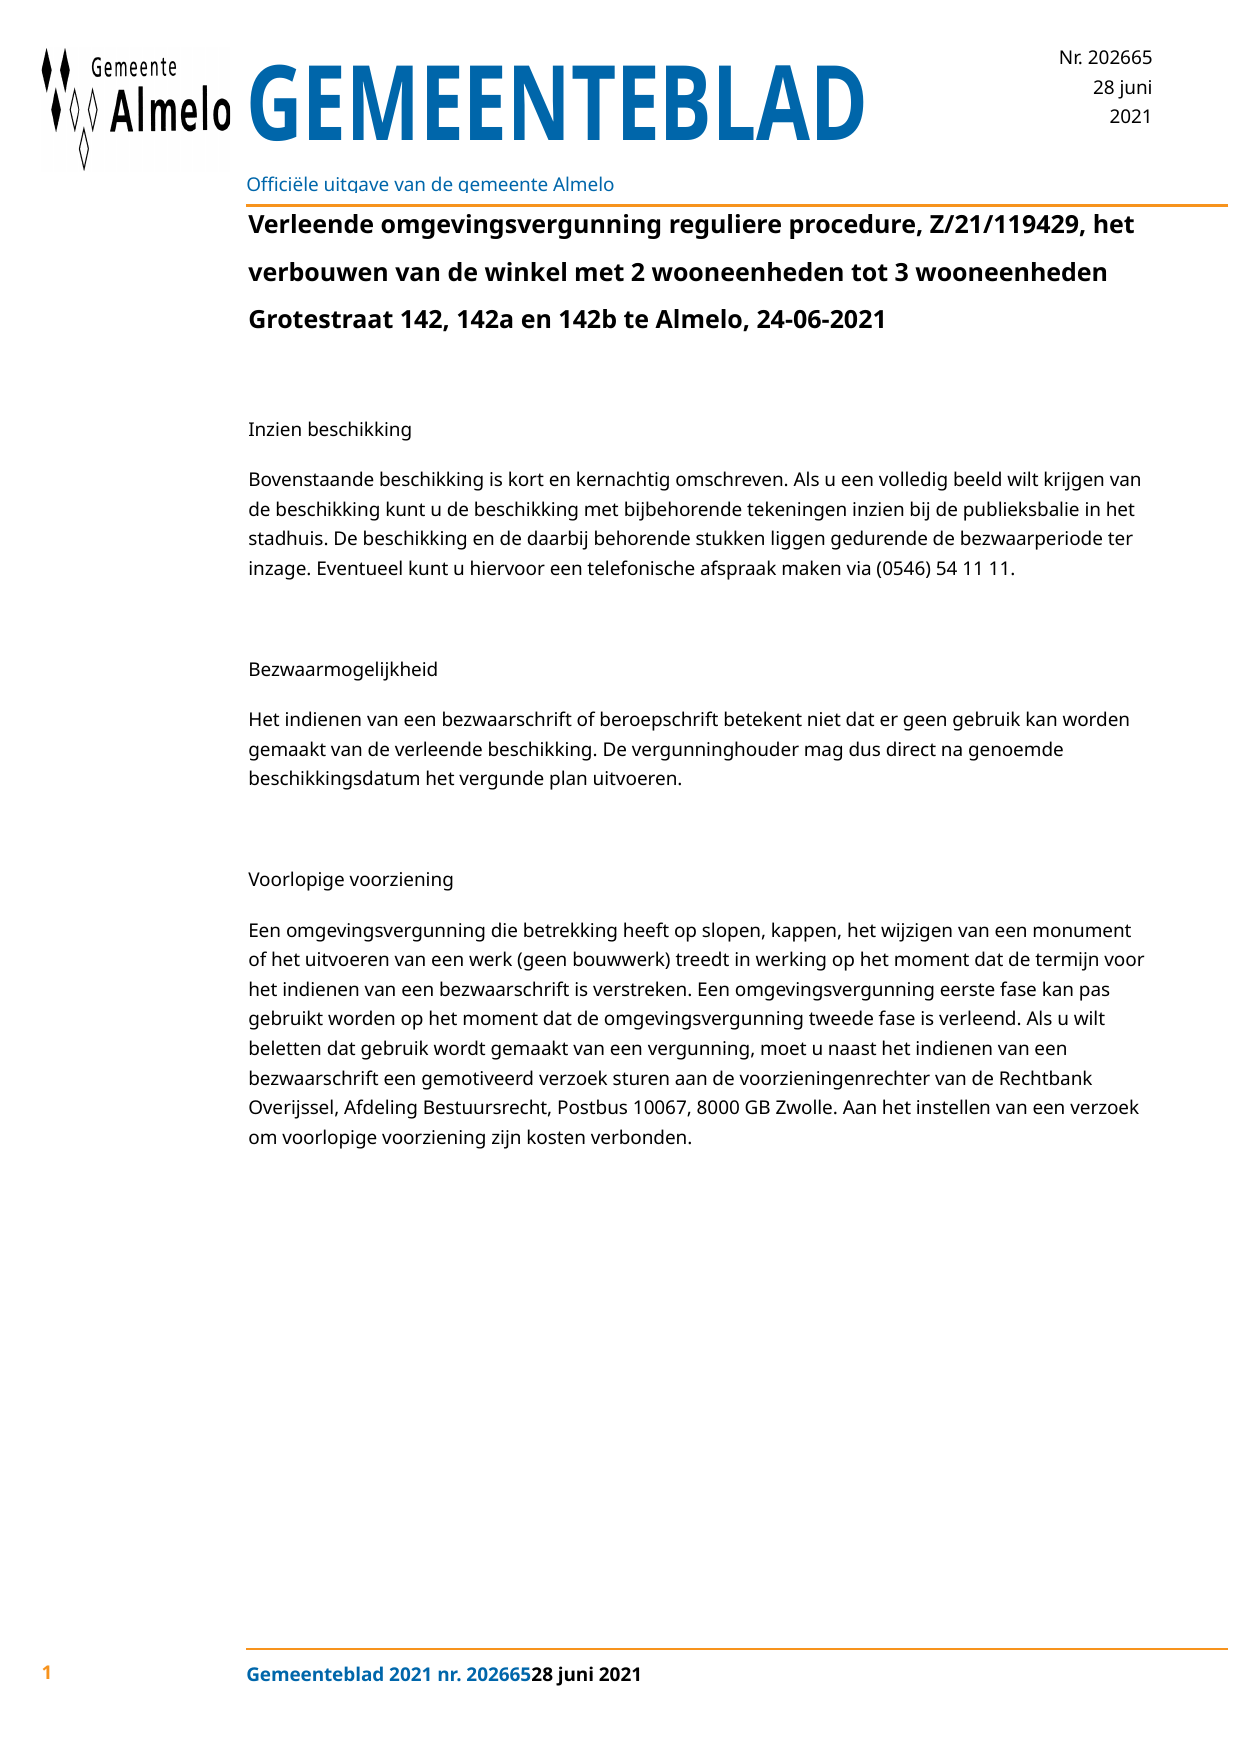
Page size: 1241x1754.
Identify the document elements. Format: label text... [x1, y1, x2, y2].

text Een omgevingsvergunning die betrekking heeft op slopen, kappen, het wijzigen van een monument of het uitvoeren van een werk (geen bouwwerk) treedt in werking op het moment dat de termijn voor het indienen van een bezwaarschrift is verstreken. Een omgevingsvergunning eerste fase kan pas gebruikt worden op het moment dat de omgevingsvergunning tweede fase is verleend. Als u wilt beletten dat gebruik wordt gemaakt van een vergunning, moet u naast het indienen van een bezwaarschrift een gemotiveerd verzoek sturen aan de voorzieningenrechter van de Rechtbank Overijssel, Afdeling Bestuursrecht, Postbus 10067, 8000 GB Zwolle. Aan het instellen van een verzoek om voorlopige voorziening zijn kosten verbonden. [248, 917, 1152, 1149]
text Voorlopige voorziening [248, 866, 1152, 892]
text Inzien beschikking [248, 416, 1152, 442]
text Bezwaarmogelijkheid [248, 656, 1152, 682]
text Bovenstaande beschikking is kort en kernachtig omschreven. Als u een volledig beeld wilt krijgen van de beschikking kunt u de beschikking met bijbehorende tekeningen inzien bij de publieksbalie in het stadhuis. De beschikking en de daarbij behorende stukken liggen gedurende de bezwaarperiode ter inzage. Eventueel kunt u hiervoor een telefonische afspraak maken via (0546) 54 11 11. [248, 466, 1152, 581]
text Verleende omgevingsvergunning reguliere procedure, Z/21/119429, het verbouwen van de winkel met 2 wooneenheden tot 3 wooneenheden Grotestraat 142, 142a en 142b te Almelo, 24-06-2021 [248, 207, 1152, 336]
text Het indienen van een bezwaarschrift of beroepschrift betekent niet dat er geen gebruik kan worden gemaakt van de verleende beschikking. De vergunninghouder mag dus direct na genoemde beschikkingsdatum het vergunde plan uitvoeren. [248, 706, 1152, 791]
picture [41, 47, 231, 172]
